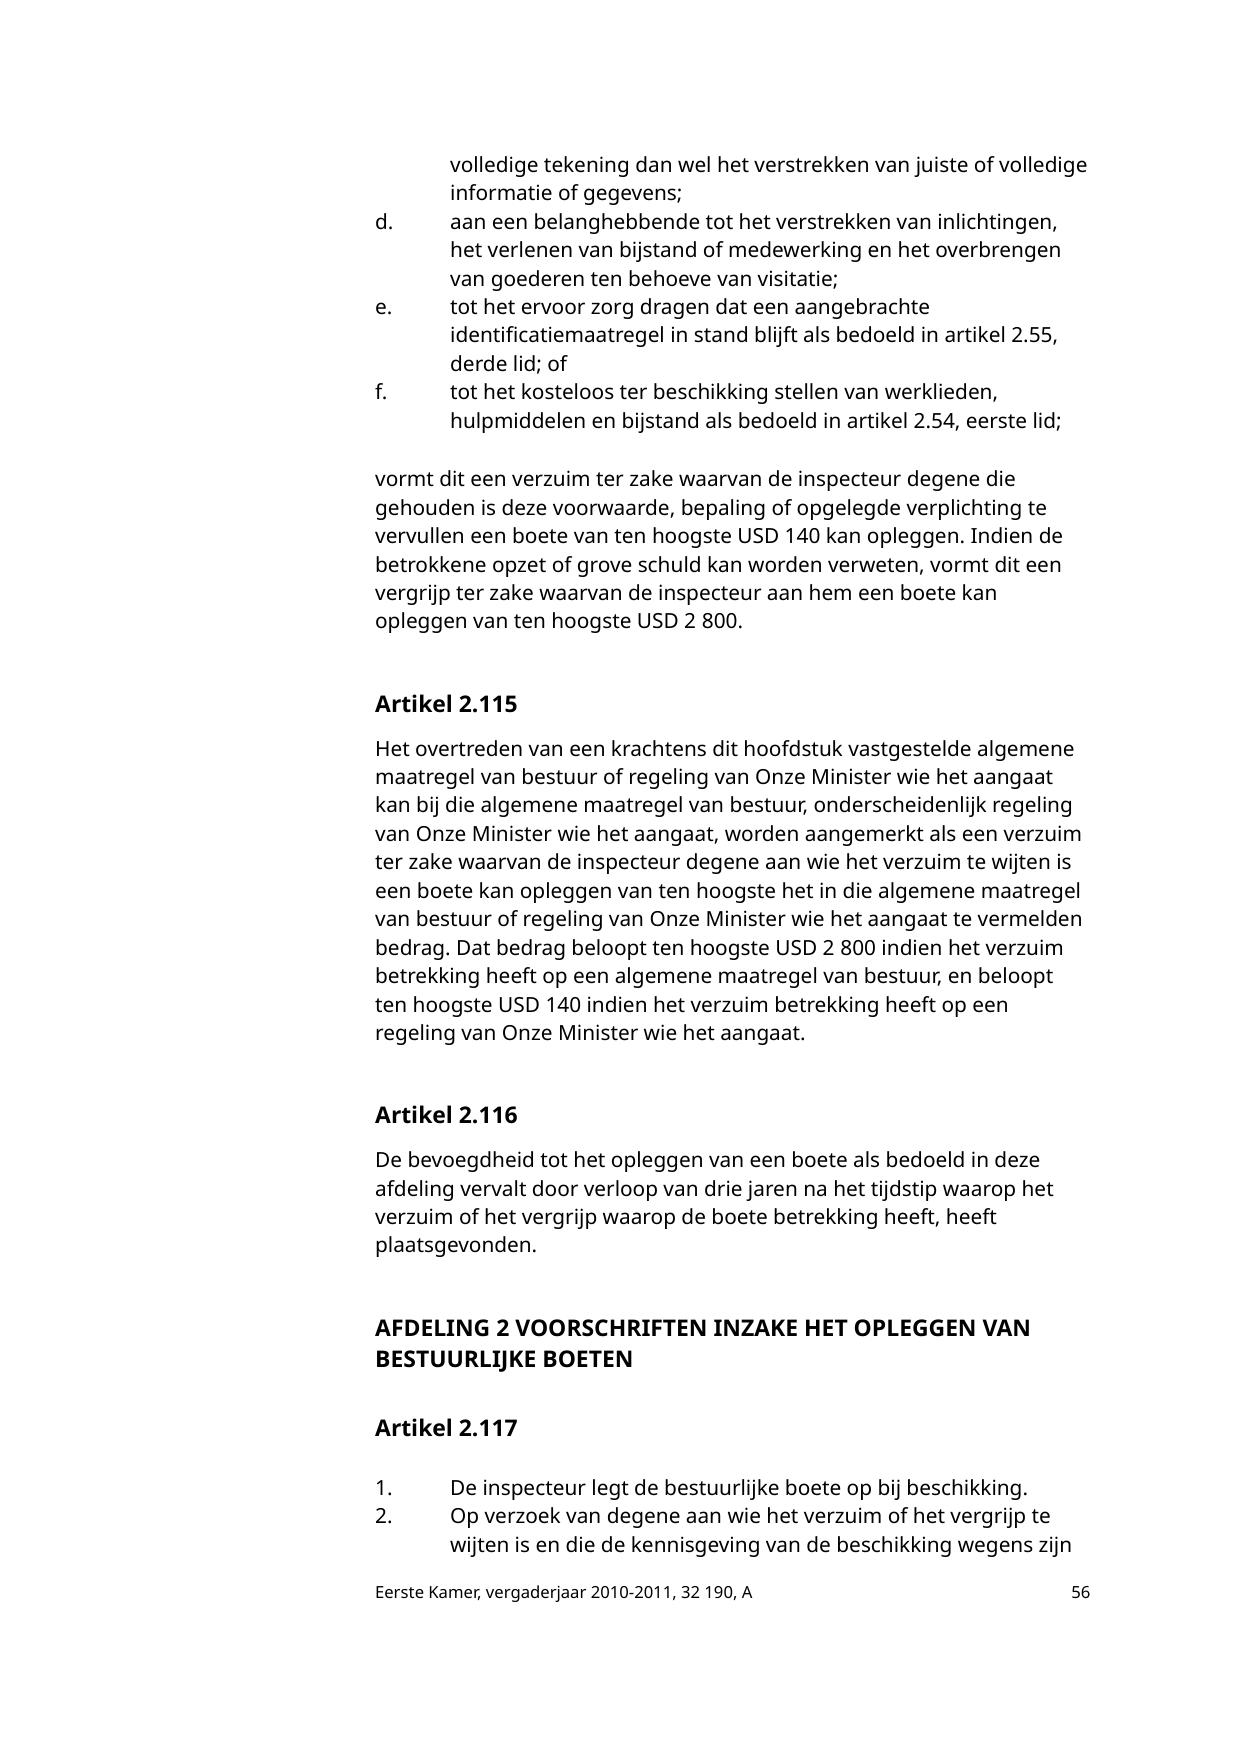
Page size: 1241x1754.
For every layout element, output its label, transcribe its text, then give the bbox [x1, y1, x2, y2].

subtitle Artikel 2.115 [375, 687, 1090, 719]
text Het overtreden van een krachtens dit hoofdstuk vastgestelde algemene maatregel van bestuur of regeling van Onze Minister wie het aangaat kan bij die algemene maatregel van bestuur, onderscheidenlijk regeling van Onze Minister wie het aangaat, worden aangemerkt als een verzuim ter zake waarvan de inspecteur degene aan wie het verzuim te wijten is een boete kan opleggen van ten hoogste het in die algemene maatregel van bestuur of regeling van Onze Minister wie het aangaat te vermelden bedrag. Dat bedrag beloopt ten hoogste USD 2 800 indien het verzuim betrekking heeft op een algemene maatregel van bestuur, en beloopt ten hoogste USD 140 indien het verzuim betrekking heeft op een regeling van Onze Minister wie het aangaat. [375, 734, 1090, 1047]
list tot het kosteloos ter beschikking stellen van werklieden, hulpmiddelen en bijstand als bedoeld in artikel 2.54, eerste lid; [375, 377, 1090, 434]
list Op verzoek van degene aan wie het verzuim of het vergrijp te wijten is en die de kennisgeving van de beschikking wegens zijn [375, 1501, 1090, 1558]
subtitle Artikel 2.117 [375, 1412, 1090, 1443]
list tot het ervoor zorg dragen dat een aangebrachte identificatiemaatregel in stand blijft als bedoeld in artikel 2.55, derde lid; of [375, 292, 1090, 377]
list De inspecteur legt de bestuurlijke boete op bij beschikking. [375, 1473, 1090, 1501]
subtitle AFDELING 2 VOORSCHRIFTEN INZAKE HET OPLEGGEN VAN BESTUURLIJKE BOETEN [375, 1312, 1090, 1374]
list volledige tekening dan wel het verstrekken van juiste of volledige informatie of gegevens; [375, 150, 1090, 207]
list aan een belanghebbende tot het verstrekken van inlichtingen, het verlenen van bijstand of medewerking en het overbrengen van goederen ten behoeve van visitatie; [375, 207, 1090, 292]
text vormt dit een verzuim ter zake waarvan de inspecteur degene die gehouden is deze voorwaarde, bepaling of opgelegde verplichting te vervullen een boete van ten hoogste USD 140 kan opleggen. Indien de betrokkene opzet of grove schuld kan worden verweten, vormt dit een vergrijp ter zake waarvan de inspecteur aan hem een boete kan opleggen van ten hoogste USD 2 800. [375, 464, 1090, 635]
subtitle Artikel 2.116 [375, 1099, 1090, 1130]
text De bevoegdheid tot het opleggen van een boete als bedoeld in deze afdeling vervalt door verloop van drie jaren na het tijdstip waarop het verzuim of het vergrijp waarop de boete betrekking heeft, heeft plaatsgevonden. [375, 1145, 1090, 1259]
